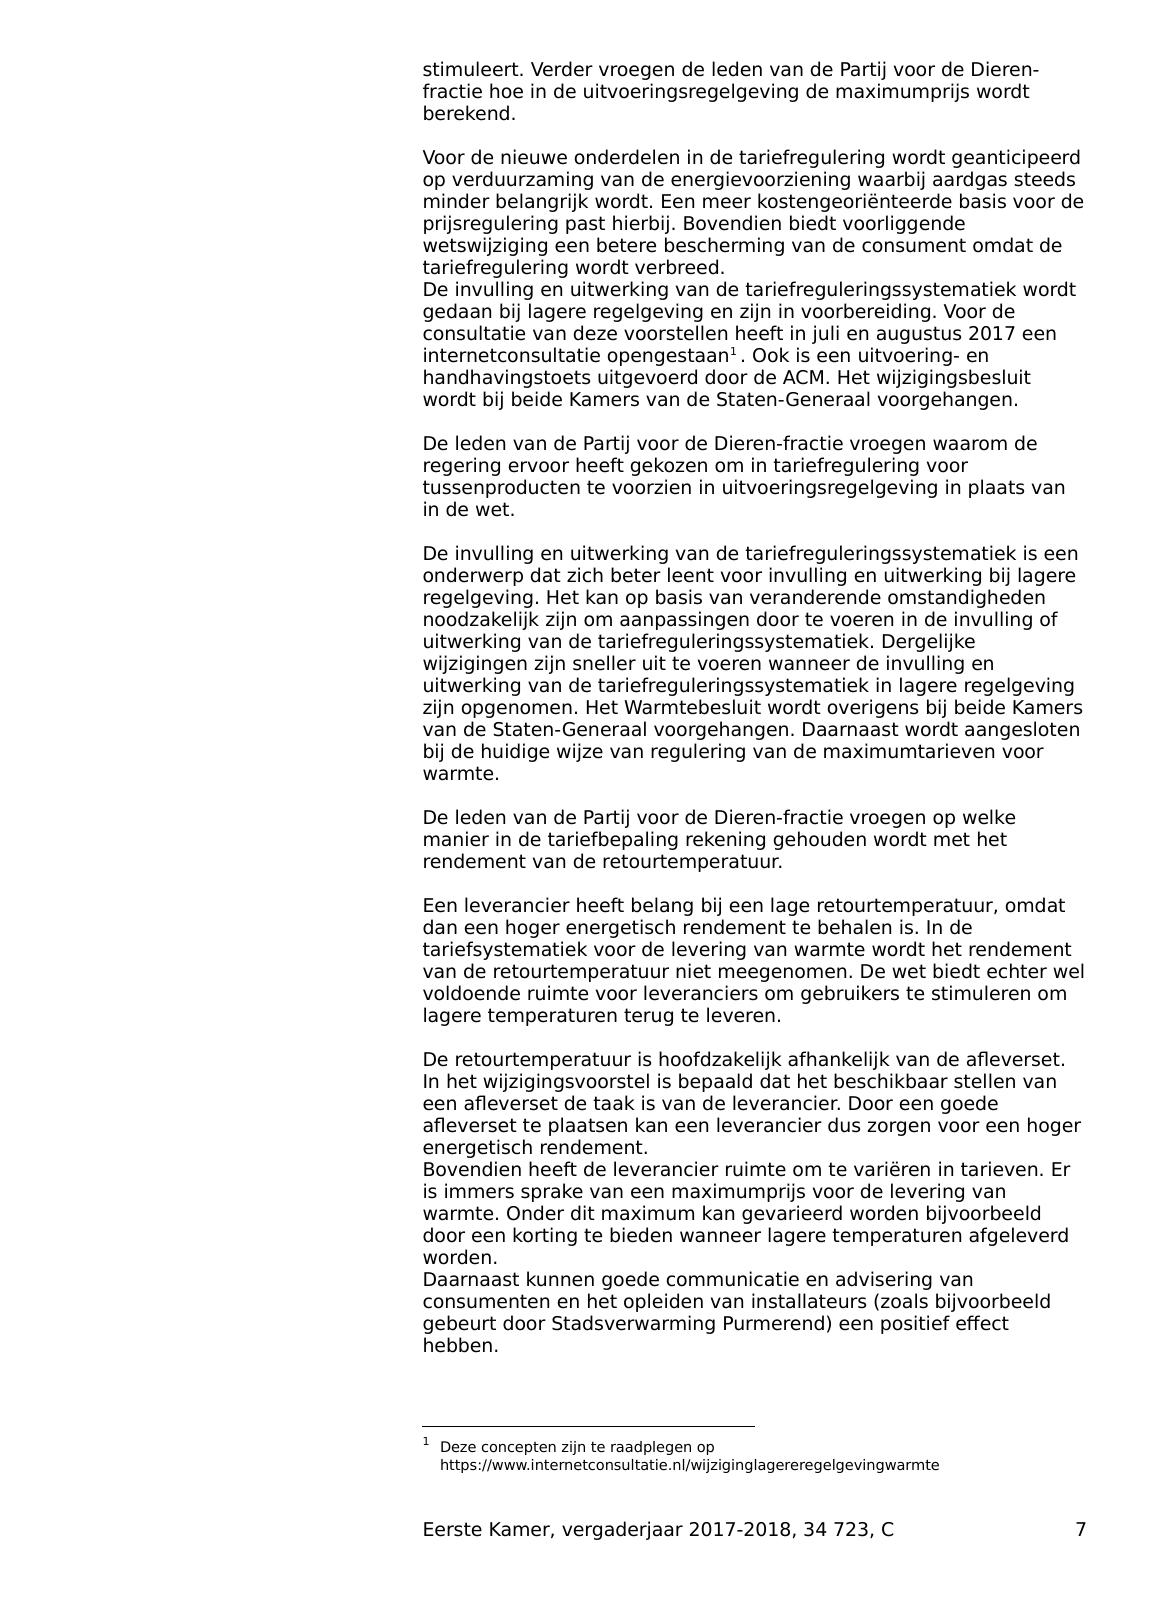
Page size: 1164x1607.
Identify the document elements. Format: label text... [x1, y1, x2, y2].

text Een leverancier heeft belang bij een lage retourtemperatuur, omdat dan een hoger energetisch rendement te behalen is. In de tariefsystematiek voor de levering van warmte wordt het rendement van de retourtemperatuur niet meegenomen. De wet biedt echter wel voldoende ruimte voor leveranciers om gebruikers te stimuleren om lagere temperaturen terug te leveren. [422, 895, 1087, 1027]
text Voor de nieuwe onderdelen in de tariefregulering wordt geanticipeerd op verduurzaming van de energievoorziening waarbij aardgas steeds minder belangrijk wordt. Een meer kostengeoriënteerde basis voor de prijsregulering past hierbij. Bovendien biedt voorliggende wetswijziging een betere bescherming van de consument omdat de tariefregulering wordt verbreed. [422, 147, 1087, 279]
text De leden van de Partij voor de Dieren-fractie vroegen op welke manier in de tariefbepaling rekening gehouden wordt met het rendement van de retourtemperatuur. [422, 807, 1087, 873]
text Daarnaast kunnen goede communicatie en advisering van consumenten en het opleiden van installateurs (zoals bijvoorbeeld gebeurt door Stadsverwarming Purmerend) een positief effect hebben. [422, 1269, 1087, 1357]
text Bovendien heeft de leverancier ruimte om te variëren in tarieven. Er is immers sprake van een maximumprijs voor de levering van warmte. Onder dit maximum kan gevarieerd worden bijvoorbeeld door een korting te bieden wanneer lagere temperaturen afgeleverd worden. [422, 1159, 1087, 1269]
text stimuleert. Verder vroegen de leden van de Partij voor de Dieren-fractie hoe in de uitvoeringsregelgeving de maximumprijs wordt berekend. [422, 59, 1087, 125]
text De invulling en uitwerking van de tariefreguleringssystematiek is een onderwerp dat zich beter leent voor invulling en uitwerking bij lagere regelgeving. Het kan op basis van veranderende omstandigheden noodzakelijk zijn om aanpassingen door te voeren in de invulling of uitwerking van de tariefreguleringssystematiek. Dergelijke wijzigingen zijn sneller uit te voeren wanneer de invulling en uitwerking van de tariefreguleringssystematiek in lagere regelgeving zijn opgenomen. Het Warmtebesluit wordt overigens bij beide Kamers van de Staten-Generaal voorgehangen. Daarnaast wordt aangesloten bij de huidige wijze van regulering van de maximumtarieven voor warmte. [422, 543, 1087, 785]
text De leden van de Partij voor de Dieren-fractie vroegen waarom de regering ervoor heeft gekozen om in tariefregulering voor tussenproducten te voorzien in uitvoeringsregelgeving in plaats van in de wet. [422, 433, 1087, 521]
text De retourtemperatuur is hoofdzakelijk afhankelijk van de afleverset. In het wijzigingsvoorstel is bepaald dat het beschikbaar stellen van een afleverset de taak is van de leverancier. Door een goede afleverset te plaatsen kan een leverancier dus zorgen voor een hoger energetisch rendement. [422, 1049, 1087, 1159]
text Deze concepten zijn te raadplegen op https://www.internetconsultatie.nl/wijziginglagereregelgevingwarmte [422, 1435, 1087, 1474]
text De invulling en uitwerking van de tariefreguleringssystematiek wordt gedaan bij lagere regelgeving en zijn in voorbereiding. Voor de consultatie van deze voorstellen heeft in juli en augustus 2017 een internetconsultatie opengestaan. Ook is een uitvoering- en handhavingstoets uitgevoerd door de ACM. Het wijzigingsbesluit wordt bij beide Kamers van de Staten-Generaal voorgehangen. [422, 279, 1087, 411]
